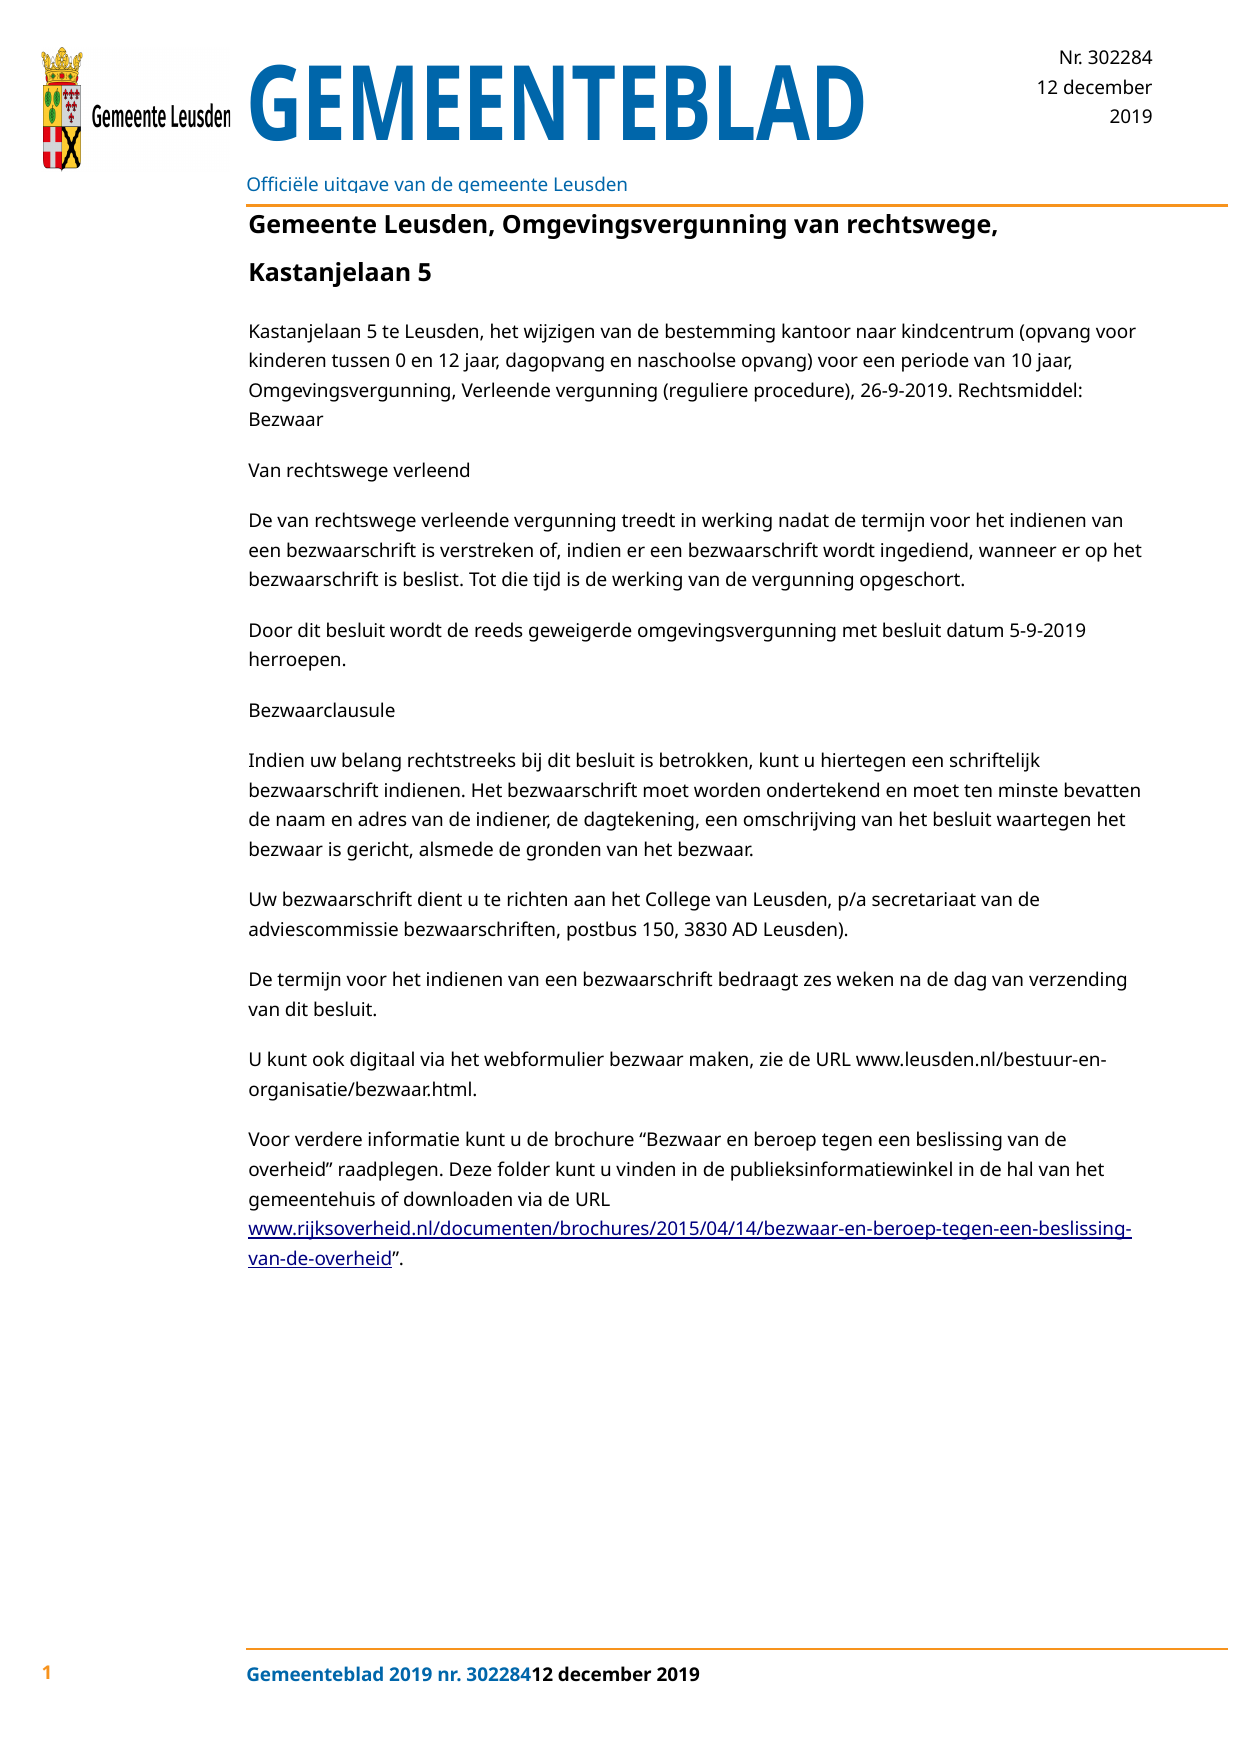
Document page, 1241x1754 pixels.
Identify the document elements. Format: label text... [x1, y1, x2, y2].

picture [41, 47, 231, 172]
text Gemeente Leusden, Omgevingsvergunning van rechtswege, Kastanjelaan 5 [248, 207, 1152, 288]
text Kastanjelaan 5 te Leusden, het wijzigen van de bestemming kantoor naar kindcentrum (opvang voor kinderen tussen 0 en 12 jaar, dagopvang en naschoolse opvang) voor een periode van 10 jaar, Omgevingsvergunning, Verleende vergunning (reguliere procedure), 26-9-2019. Rechtsmiddel: Bezwaar [248, 318, 1152, 432]
text De termijn voor het indienen van een bezwaarschrift bedraagt zes weken na de dag van verzending van dit besluit. [248, 967, 1152, 1022]
text U kunt ook digitaal via het webformulier bezwaar maken, zie de URL www.leusden.nl/bestuur-en-organisatie/bezwaar.html. [248, 1047, 1152, 1102]
text Van rechtswege verleend [248, 457, 1152, 483]
text Door dit besluit wordt de reeds geweigerde omgevingsvergunning met besluit datum 5-9-2019 herroepen. [248, 617, 1152, 672]
text Bezwaarclausule [248, 697, 1152, 723]
text De van rechtswege verleende vergunning treedt in werking nadat de termijn voor het indienen van een bezwaarschrift is verstreken of, indien er een bezwaarschrift wordt ingediend, wanneer er op het bezwaarschrift is beslist. Tot die tijd is de werking van de vergunning opgeschort. [248, 507, 1152, 592]
text Voor verdere informatie kunt u de brochure “Bezwaar en beroep tegen een beslissing van de overheid” raadplegen. Deze folder kunt u vinden in de publieksinformatiewinkel in de hal van het gemeentehuis of downloaden via de URL www.rijksoverheid.nl/documenten/brochures/2015/04/14/bezwaar-en-beroep-tegen-een-beslissing-van-de-overheid”. [248, 1127, 1152, 1271]
text Uw bezwaarschrift dient u te richten aan het College van Leusden, p/a secretariaat van de adviescommissie bezwaarschriften, postbus 150, 3830 AD Leusden). [248, 887, 1152, 942]
text Indien uw belang rechtstreeks bij dit besluit is betrokken, kunt u hiertegen een schriftelijk bezwaarschrift indienen. Het bezwaarschrift moet worden ondertekend en moet ten minste bevatten de naam en adres van de indiener, de dagtekening, een omschrijving van het besluit waartegen het bezwaar is gericht, alsmede de gronden van het bezwaar. [248, 747, 1152, 862]
